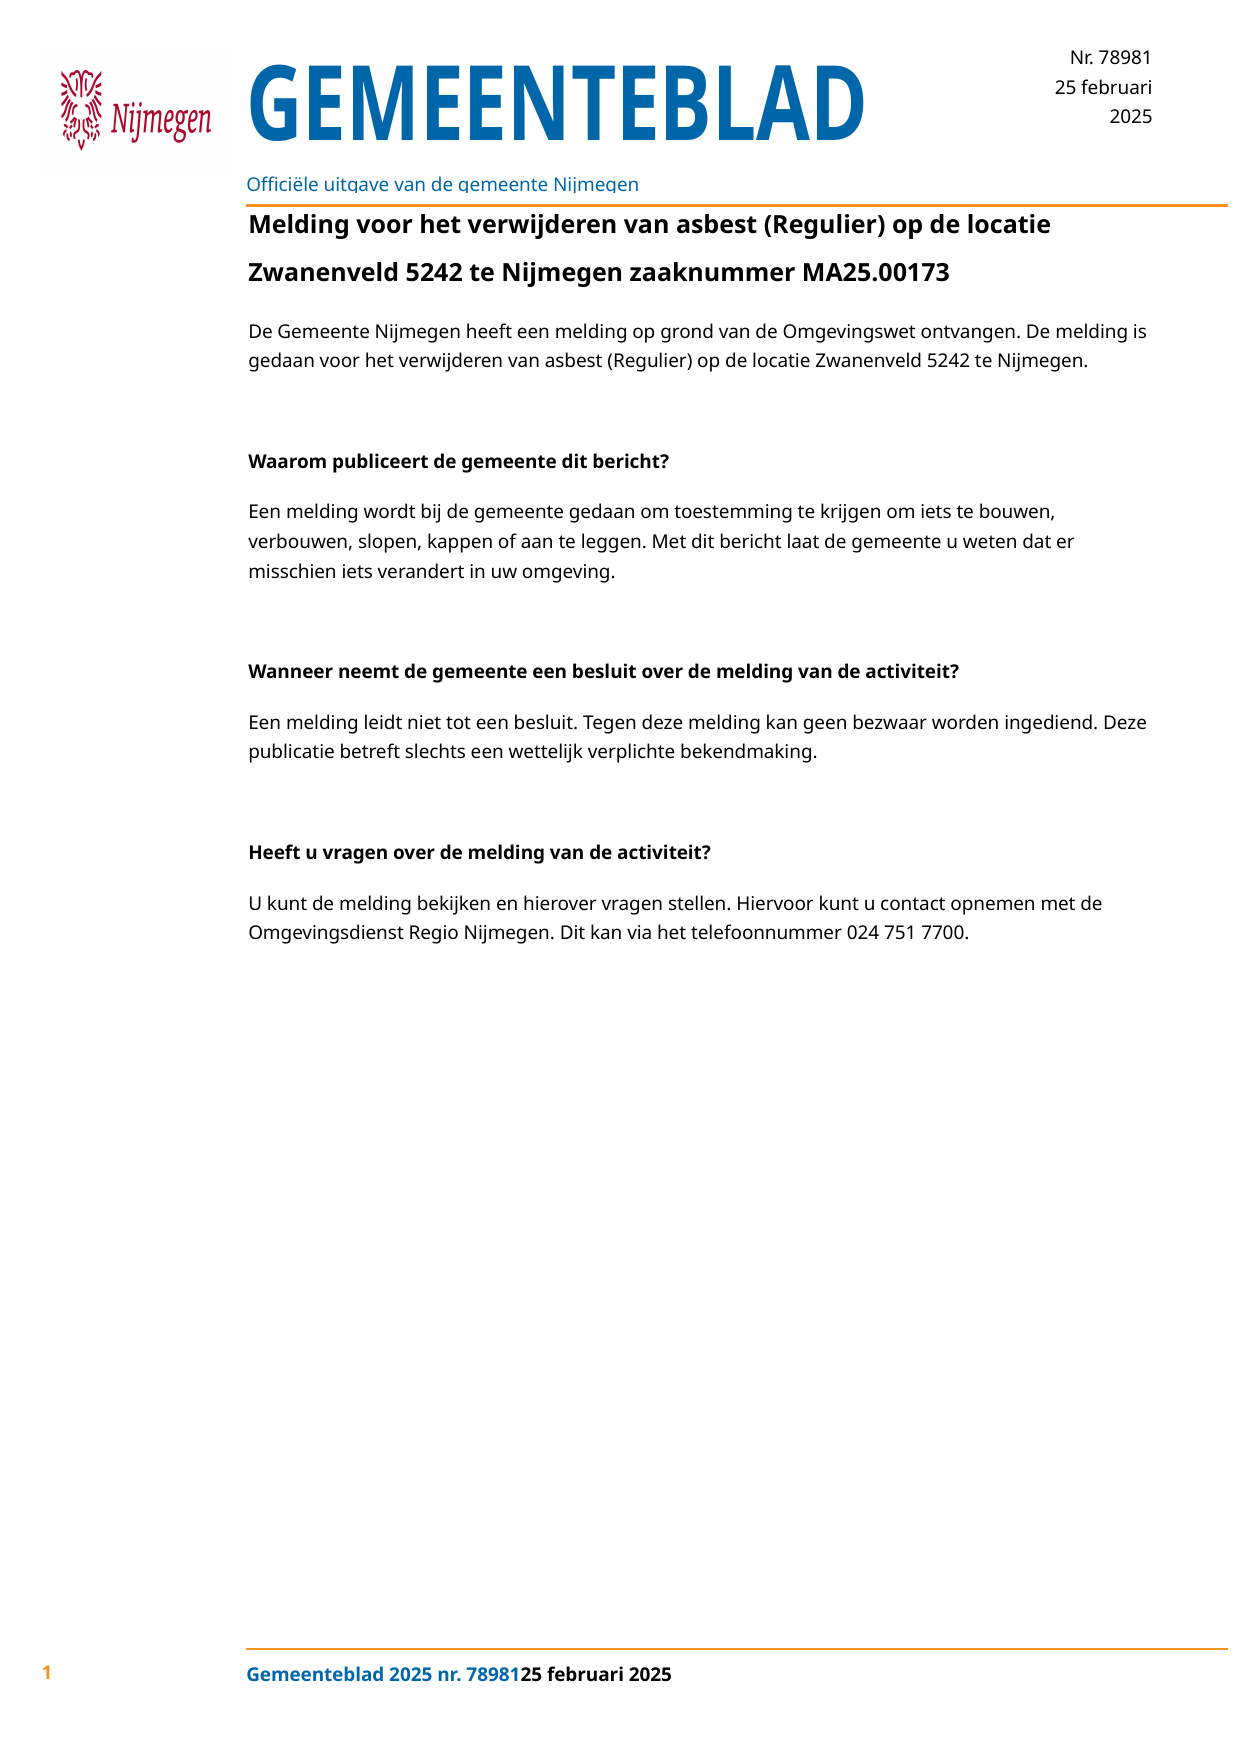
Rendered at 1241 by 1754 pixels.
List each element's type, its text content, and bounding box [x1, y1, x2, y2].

text U kunt de melding bekijken en hierover vragen stellen. Hiervoor kunt u contact opnemen met de Omgevingsdienst Regio Nijmegen. Dit kan via het telefoonnummer 024 751 7700. [248, 890, 1152, 945]
text Waarom publiceert de gemeente dit bericht? [248, 448, 1152, 474]
picture [41, 47, 231, 172]
text De Gemeente Nijmegen heeft een melding op grond van de Omgevingswet ontvangen. De melding is gedaan voor het verwijderen van asbest (Regulier) op de locatie Zwanenveld 5242 te Nijmegen. [248, 318, 1152, 373]
text Wanneer neemt de gemeente een besluit over de melding van de activiteit? [248, 659, 1152, 684]
text Een melding leidt niet tot een besluit. Tegen deze melding kan geen bezwaar worden ingediend. Deze publicatie betreft slechts een wettelijk verplichte bekendmaking. [248, 709, 1152, 764]
text Melding voor het verwijderen van asbest (Regulier) op de locatie Zwanenveld 5242 te Nijmegen zaaknummer MA25.00173 [248, 207, 1152, 288]
text Een melding wordt bij de gemeente gedaan om toestemming te krijgen om iets te bouwen, verbouwen, slopen, kappen of aan te leggen. Met dit bericht laat de gemeente u weten dat er misschien iets verandert in uw omgeving. [248, 499, 1152, 584]
text Heeft u vragen over de melding van de activiteit? [248, 839, 1152, 865]
